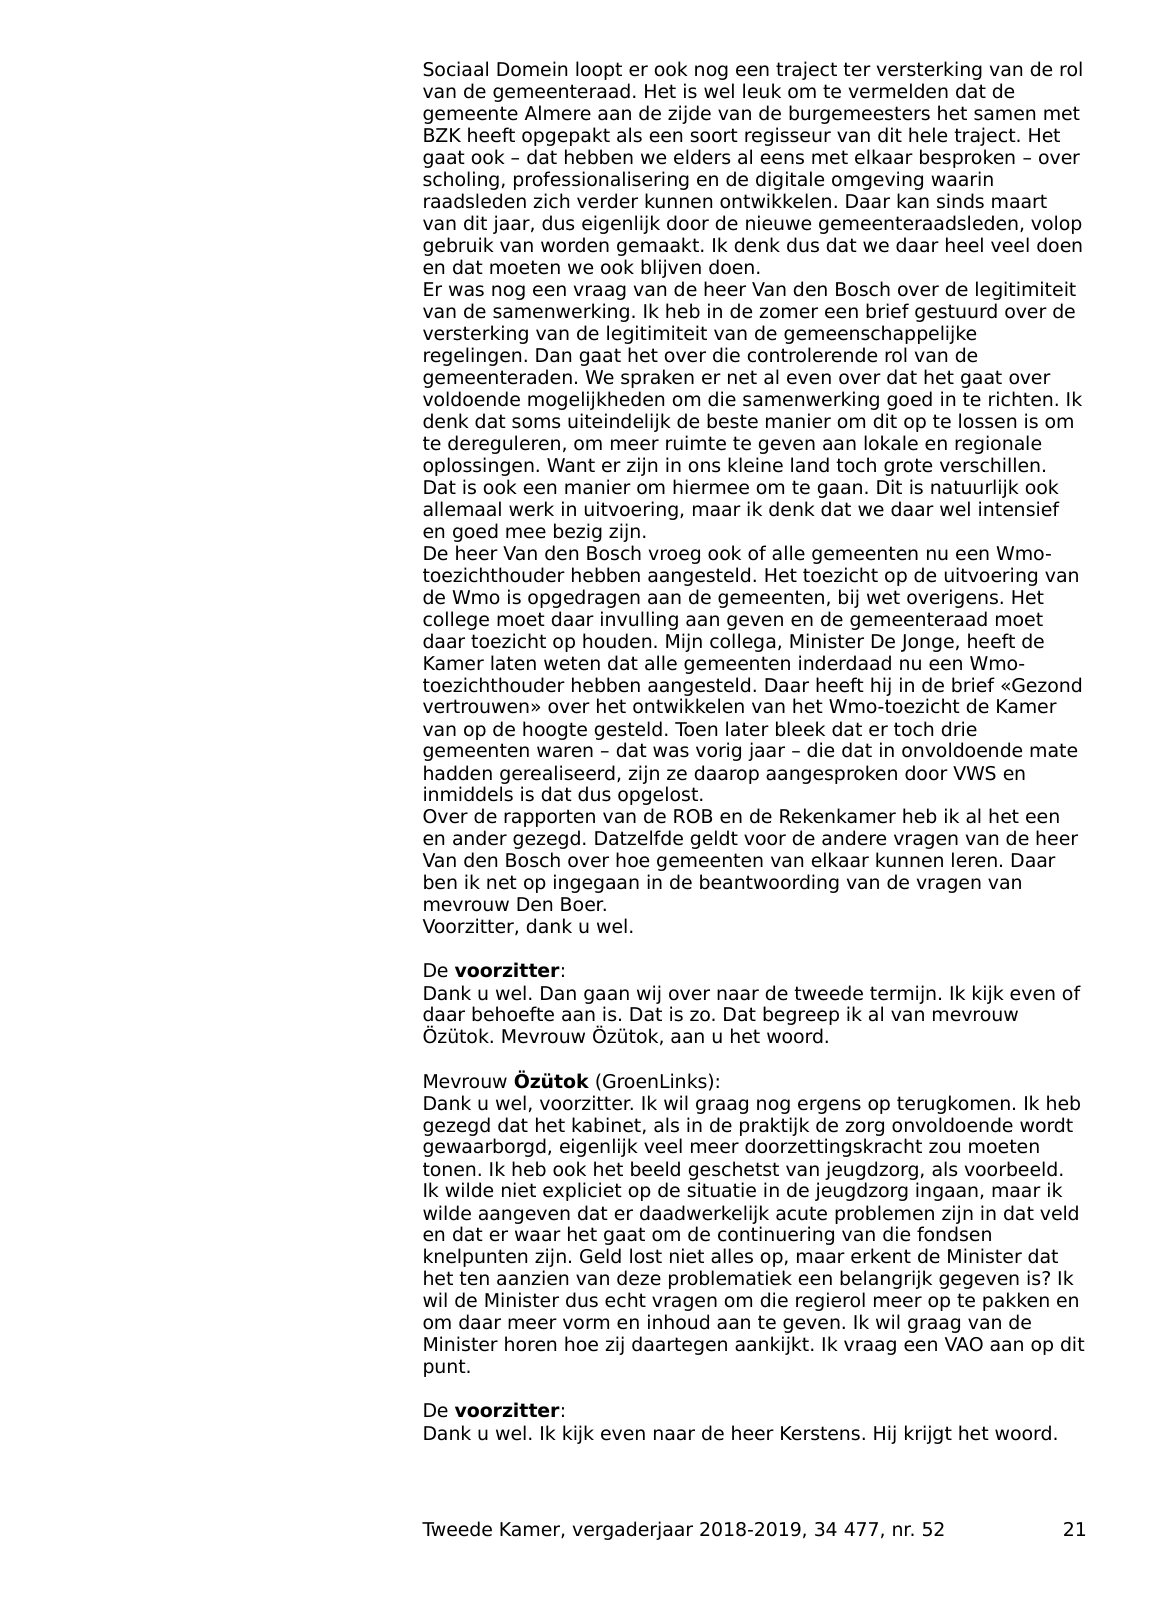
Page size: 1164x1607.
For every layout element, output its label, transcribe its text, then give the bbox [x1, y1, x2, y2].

text Er was nog een vraag van de heer Van den Bosch over de legitimiteit van de samenwerking. Ik heb in de zomer een brief gestuurd over de versterking van de legitimiteit van de gemeenschappelijke regelingen. Dan gaat het over die controlerende rol van de gemeenteraden. We spraken er net al even over dat het gaat over voldoende mogelijkheden om die samenwerking goed in te richten. Ik denk dat soms uiteindelijk de beste manier om dit op te lossen is om te dereguleren, om meer ruimte te geven aan lokale en regionale oplossingen. Want er zijn in ons kleine land toch grote verschillen. Dat is ook een manier om hiermee om te gaan. Dit is natuurlijk ook allemaal werk in uitvoering, maar ik denk dat we daar wel intensief en goed mee bezig zijn. [422, 279, 1087, 543]
text De voorzitter: [422, 1400, 1087, 1422]
text Over de rapporten van de ROB en de Rekenkamer heb ik al het een en ander gezegd. Datzelfde geldt voor de andere vragen van de heer Van den Bosch over hoe gemeenten van elkaar kunnen leren. Daar ben ik net op ingegaan in de beantwoording van de vragen van mevrouw Den Boer. [422, 806, 1087, 916]
text Dank u wel. Ik kijk even naar de heer Kerstens. Hij krijgt het woord. [422, 1422, 1087, 1444]
text De voorzitter: [422, 960, 1087, 982]
text Dank u wel. Dan gaan wij over naar de tweede termijn. Ik kijk even of daar behoefte aan is. Dat is zo. Dat begreep ik al van mevrouw Özütok. Mevrouw Özütok, aan u het woord. [422, 982, 1087, 1048]
text De heer Van den Bosch vroeg ook of alle gemeenten nu een Wmo-toezichthouder hebben aangesteld. Het toezicht op de uitvoering van de Wmo is opgedragen aan de gemeenten, bij wet overigens. Het college moet daar invulling aan geven en de gemeenteraad moet daar toezicht op houden. Mijn collega, Minister De Jonge, heeft de Kamer laten weten dat alle gemeenten inderdaad nu een Wmo-toezichthouder hebben aangesteld. Daar heeft hij in de brief «Gezond vertrouwen» over het ontwikkelen van het Wmo-toezicht de Kamer van op de hoogte gesteld. Toen later bleek dat er toch drie gemeenten waren – dat was vorig jaar – die dat in onvoldoende mate hadden gerealiseerd, zijn ze daarop aangesproken door VWS en inmiddels is dat dus opgelost. [422, 543, 1087, 806]
text Dank u wel, voorzitter. Ik wil graag nog ergens op terugkomen. Ik heb gezegd dat het kabinet, als in de praktijk de zorg onvoldoende wordt gewaarborgd, eigenlijk veel meer doorzettingskracht zou moeten tonen. Ik heb ook het beeld geschetst van jeugdzorg, als voorbeeld. Ik wilde niet expliciet op de situatie in de jeugdzorg ingaan, maar ik wilde aangeven dat er daadwerkelijk acute problemen zijn in dat veld en dat er waar het gaat om de continuering van die fondsen knelpunten zijn. Geld lost niet alles op, maar erkent de Minister dat het ten aanzien van deze problematiek een belangrijk gegeven is? Ik wil de Minister dus echt vragen om die regierol meer op te pakken en om daar meer vorm en inhoud aan te geven. Ik wil graag van de Minister horen hoe zij daartegen aankijkt. Ik vraag een VAO aan op dit punt. [422, 1092, 1087, 1378]
text Voorzitter, dank u wel. [422, 916, 1087, 938]
text Mevrouw Özütok (GroenLinks): [422, 1071, 1087, 1092]
text Sociaal Domein loopt er ook nog een traject ter versterking van de rol van de gemeenteraad. Het is wel leuk om te vermelden dat de gemeente Almere aan de zijde van de burgemeesters het samen met BZK heeft opgepakt als een soort regisseur van dit hele traject. Het gaat ook – dat hebben we elders al eens met elkaar besproken – over scholing, professionalisering en de digitale omgeving waarin raadsleden zich verder kunnen ontwikkelen. Daar kan sinds maart van dit jaar, dus eigenlijk door de nieuwe gemeenteraadsleden, volop gebruik van worden gemaakt. Ik denk dus dat we daar heel veel doen en dat moeten we ook blijven doen. [422, 59, 1087, 279]
